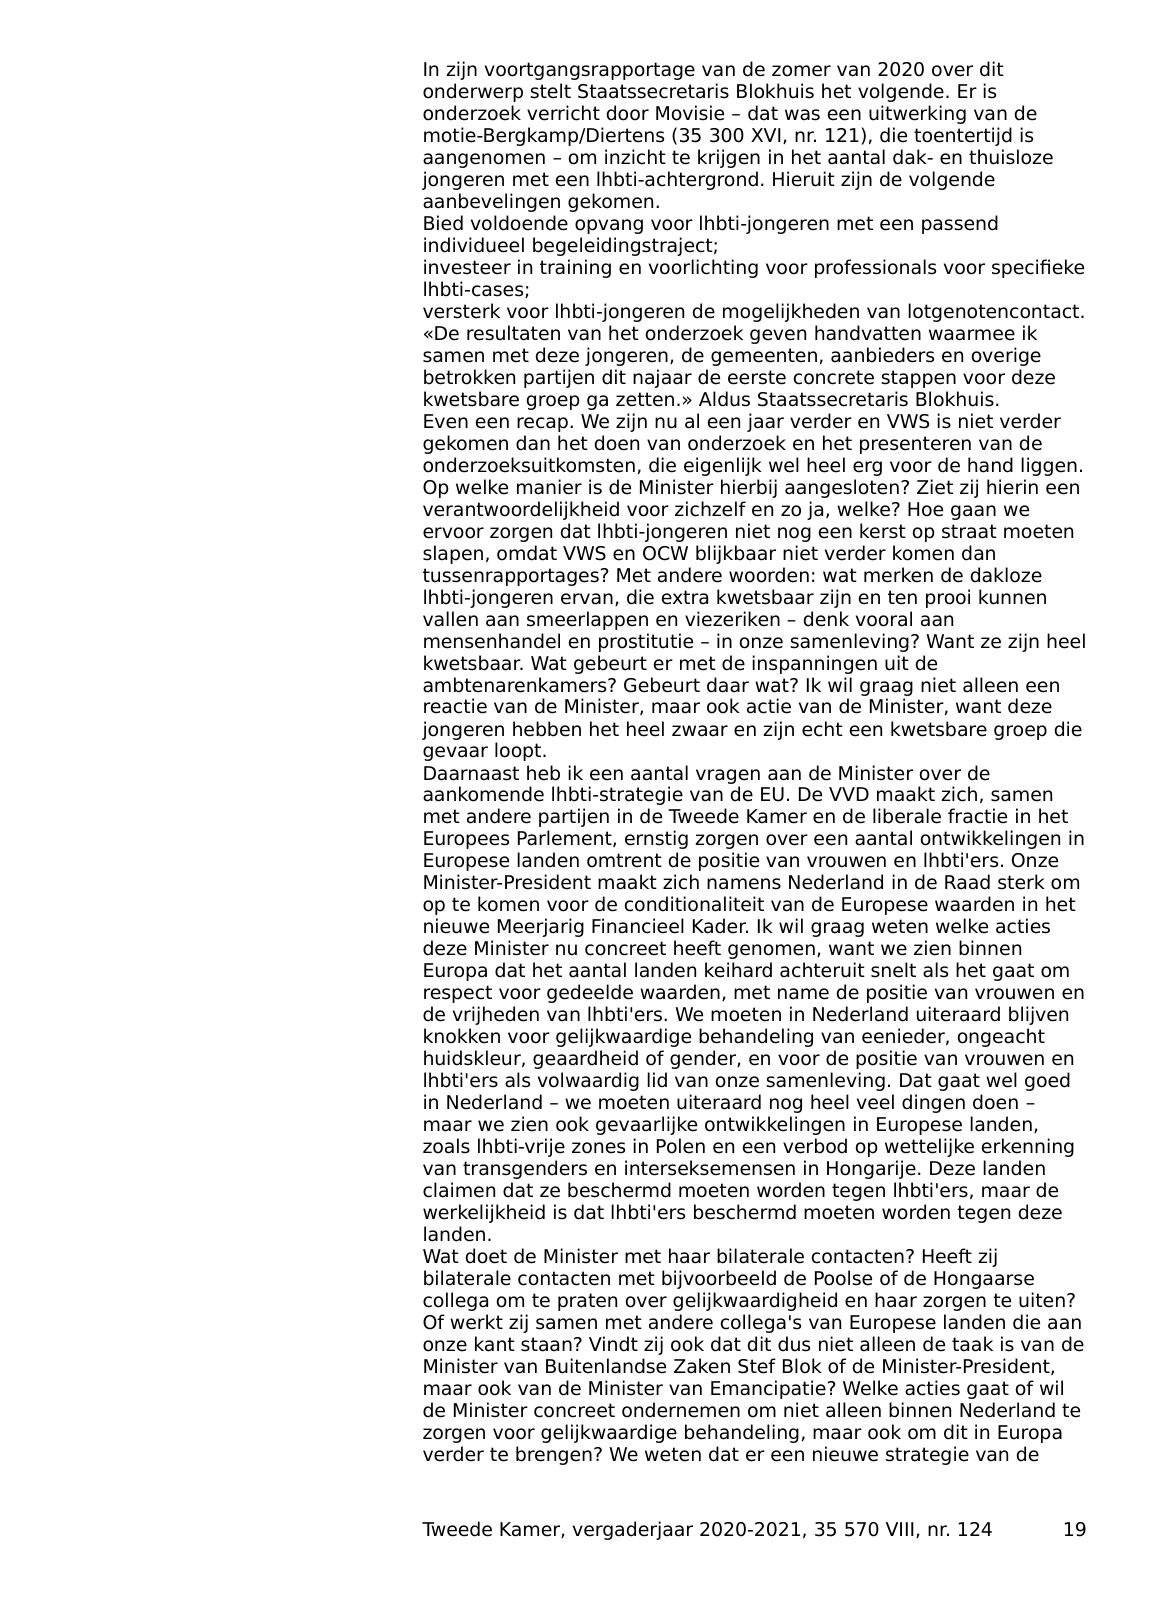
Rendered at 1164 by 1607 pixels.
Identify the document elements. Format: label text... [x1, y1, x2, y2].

text Bied voldoende opvang voor lhbti-jongeren met een passend individueel begeleidingstraject; [422, 213, 1087, 257]
text Daarnaast heb ik een aantal vragen aan de Minister over de aankomende lhbti-strategie van de EU. De VVD maakt zich, samen met andere partijen in de Tweede Kamer en de liberale fractie in het Europees Parlement, ernstig zorgen over een aantal ontwikkelingen in Europese landen omtrent de positie van vrouwen en lhbti'ers. Onze Minister-President maakt zich namens Nederland in de Raad sterk om op te komen voor de conditionaliteit van de Europese waarden in het nieuwe Meerjarig Financieel Kader. Ik wil graag weten welke acties deze Minister nu concreet heeft genomen, want we zien binnen Europa dat het aantal landen keihard achteruit snelt als het gaat om respect voor gedeelde waarden, met name de positie van vrouwen en de vrijheden van lhbti'ers. We moeten in Nederland uiteraard blijven knokken voor gelijkwaardige behandeling van eenieder, ongeacht huidskleur, geaardheid of gender, en voor de positie van vrouwen en lhbti'ers als volwaardig lid van onze samenleving. Dat gaat wel goed in Nederland – we moeten uiteraard nog heel veel dingen doen – maar we zien ook gevaarlijke ontwikkelingen in Europese landen, zoals lhbti-vrije zones in Polen en een verbod op wettelijke erkenning van transgenders en interseksemensen in Hongarije. Deze landen claimen dat ze beschermd moeten worden tegen lhbti'ers, maar de werkelijkheid is dat lhbti'ers beschermd moeten worden tegen deze landen. [422, 762, 1087, 1246]
text «De resultaten van het onderzoek geven handvatten waarmee ik samen met deze jongeren, de gemeenten, aanbieders en overige betrokken partijen dit najaar de eerste concrete stappen voor deze kwetsbare groep ga zetten.» Aldus Staatssecretaris Blokhuis. [422, 323, 1087, 411]
text Even een recap. We zijn nu al een jaar verder en VWS is niet verder gekomen dan het doen van onderzoek en het presenteren van de onderzoeksuitkomsten, die eigenlijk wel heel erg voor de hand liggen. Op welke manier is de Minister hierbij aangesloten? Ziet zij hierin een verantwoordelijkheid voor zichzelf en zo ja, welke? Hoe gaan we ervoor zorgen dat lhbti-jongeren niet nog een kerst op straat moeten slapen, omdat VWS en OCW blijkbaar niet verder komen dan tussenrapportages? Met andere woorden: wat merken de dakloze lhbti-jongeren ervan, die extra kwetsbaar zijn en ten prooi kunnen vallen aan smeerlappen en viezeriken – denk vooral aan mensenhandel en prostitutie – in onze samenleving? Want ze zijn heel kwetsbaar. Wat gebeurt er met de inspanningen uit de ambtenarenkamers? Gebeurt daar wat? Ik wil graag niet alleen een reactie van de Minister, maar ook actie van de Minister, want deze jongeren hebben het heel zwaar en zijn echt een kwetsbare groep die gevaar loopt. [422, 411, 1087, 762]
text versterk voor lhbti-jongeren de mogelijkheden van lotgenotencontact. [422, 301, 1087, 323]
text investeer in training en voorlichting voor professionals voor specifieke lhbti-cases; [422, 257, 1087, 301]
text In zijn voortgangsrapportage van de zomer van 2020 over dit onderwerp stelt Staatssecretaris Blokhuis het volgende. Er is onderzoek verricht door Movisie – dat was een uitwerking van de motie-Bergkamp/Diertens (35 300 XVI, nr. 121), die toentertijd is aangenomen – om inzicht te krijgen in het aantal dak- en thuisloze jongeren met een lhbti-achtergrond. Hieruit zijn de volgende aanbevelingen gekomen. [422, 59, 1087, 213]
text Wat doet de Minister met haar bilaterale contacten? Heeft zij bilaterale contacten met bijvoorbeeld de Poolse of de Hongaarse collega om te praten over gelijkwaardigheid en haar zorgen te uiten? Of werkt zij samen met andere collega's van Europese landen die aan onze kant staan? Vindt zij ook dat dit dus niet alleen de taak is van de Minister van Buitenlandse Zaken Stef Blok of de Minister-President, maar ook van de Minister van Emancipatie? Welke acties gaat of wil de Minister concreet ondernemen om niet alleen binnen Nederland te zorgen voor gelijkwaardige behandeling, maar ook om dit in Europa verder te brengen? We weten dat er een nieuwe strategie van de [422, 1246, 1087, 1466]
